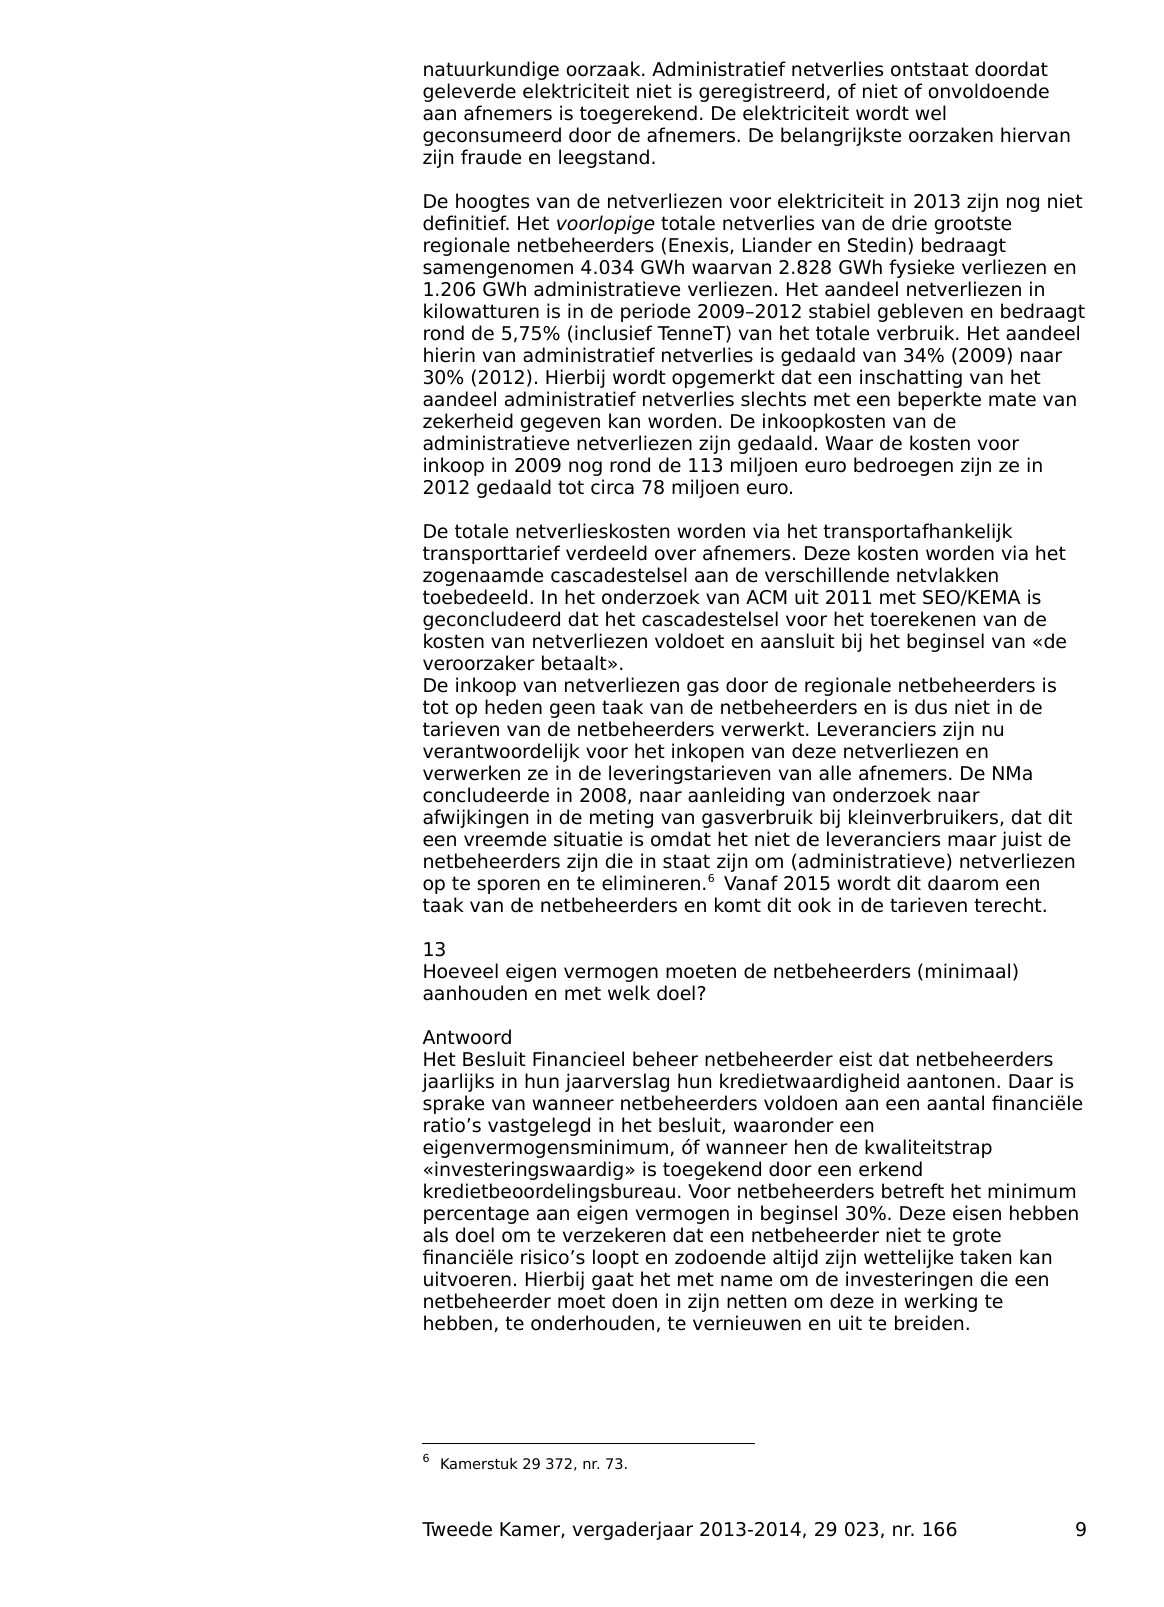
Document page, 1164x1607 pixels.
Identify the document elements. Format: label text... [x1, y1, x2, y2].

text De totale netverlieskosten worden via het transportafhankelijk transporttarief verdeeld over afnemers. Deze kosten worden via het zogenaamde cascadestelsel aan de verschillende netvlakken toebedeeld. In het onderzoek van ACM uit 2011 met SEO/KEMA is geconcludeerd dat het cascadestelsel voor het toerekenen van de kosten van netverliezen voldoet en aansluit bij het beginsel van «de veroorzaker betaalt». [422, 521, 1087, 675]
text natuurkundige oorzaak. Administratief netverlies ontstaat doordat geleverde elektriciteit niet is geregistreerd, of niet of onvoldoende aan afnemers is toegerekend. De elektriciteit wordt wel geconsumeerd door de afnemers. De belangrijkste oorzaken hiervan zijn fraude en leegstand. [422, 59, 1087, 169]
text De inkoop van netverliezen gas door de regionale netbeheerders is tot op heden geen taak van de netbeheerders en is dus niet in de tarieven van de netbeheerders verwerkt. Leveranciers zijn nu verantwoordelijk voor het inkopen van deze netverliezen en verwerken ze in de leveringstarieven van alle afnemers. De NMa concludeerde in 2008, naar aanleiding van onderzoek naar afwijkingen in de meting van gasverbruik bij kleinverbruikers, dat dit een vreemde situatie is omdat het niet de leveranciers maar juist de netbeheerders zijn die in staat zijn om (administratieve) netverliezen op te sporen en te elimineren. Vanaf 2015 wordt dit daarom een taak van de netbeheerders en komt dit ook in de tarieven terecht. [422, 675, 1087, 917]
text De hoogtes van de netverliezen voor elektriciteit in 2013 zijn nog niet definitief. Het voorlopige totale netverlies van de drie grootste regionale netbeheerders (Enexis, Liander en Stedin) bedraagt samengenomen 4.034 GWh waarvan 2.828 GWh fysieke verliezen en 1.206 GWh administratieve verliezen. Het aandeel netverliezen in kilowatturen is in de periode 2009–2012 stabiel gebleven en bedraagt rond de 5,75% (inclusief TenneT) van het totale verbruik. Het aandeel hierin van administratief netverlies is gedaald van 34% (2009) naar 30% (2012). Hierbij wordt opgemerkt dat een inschatting van het aandeel administratief netverlies slechts met een beperkte mate van zekerheid gegeven kan worden. De inkoopkosten van de administratieve netverliezen zijn gedaald. Waar de kosten voor inkoop in 2009 nog rond de 113 miljoen euro bedroegen zijn ze in 2012 gedaald tot circa 78 miljoen euro. [422, 191, 1087, 499]
text Het Besluit Financieel beheer netbeheerder eist dat netbeheerders jaarlijks in hun jaarverslag hun kredietwaardigheid aantonen. Daar is sprake van wanneer netbeheerders voldoen aan een aantal financiële ratio’s vastgelegd in het besluit, waaronder een eigenvermogensminimum, óf wanneer hen de kwaliteitstrap «investeringswaardig» is toegekend door een erkend kredietbeoordelingsbureau. Voor netbeheerders betreft het minimum percentage aan eigen vermogen in beginsel 30%. Deze eisen hebben als doel om te verzekeren dat een netbeheerder niet te grote financiële risico’s loopt en zodoende altijd zijn wettelijke taken kan uitvoeren. Hierbij gaat het met name om de investeringen die een netbeheerder moet doen in zijn netten om deze in werking te hebben, te onderhouden, te vernieuwen en uit te breiden. [422, 1049, 1087, 1335]
text Hoeveel eigen vermogen moeten de netbeheerders (minimaal) aanhouden en met welk doel? [422, 961, 1087, 1005]
text Kamerstuk 29 372, nr. 73. [422, 1452, 1087, 1474]
text Antwoord [422, 1027, 1087, 1049]
text 13 [422, 939, 1087, 961]
